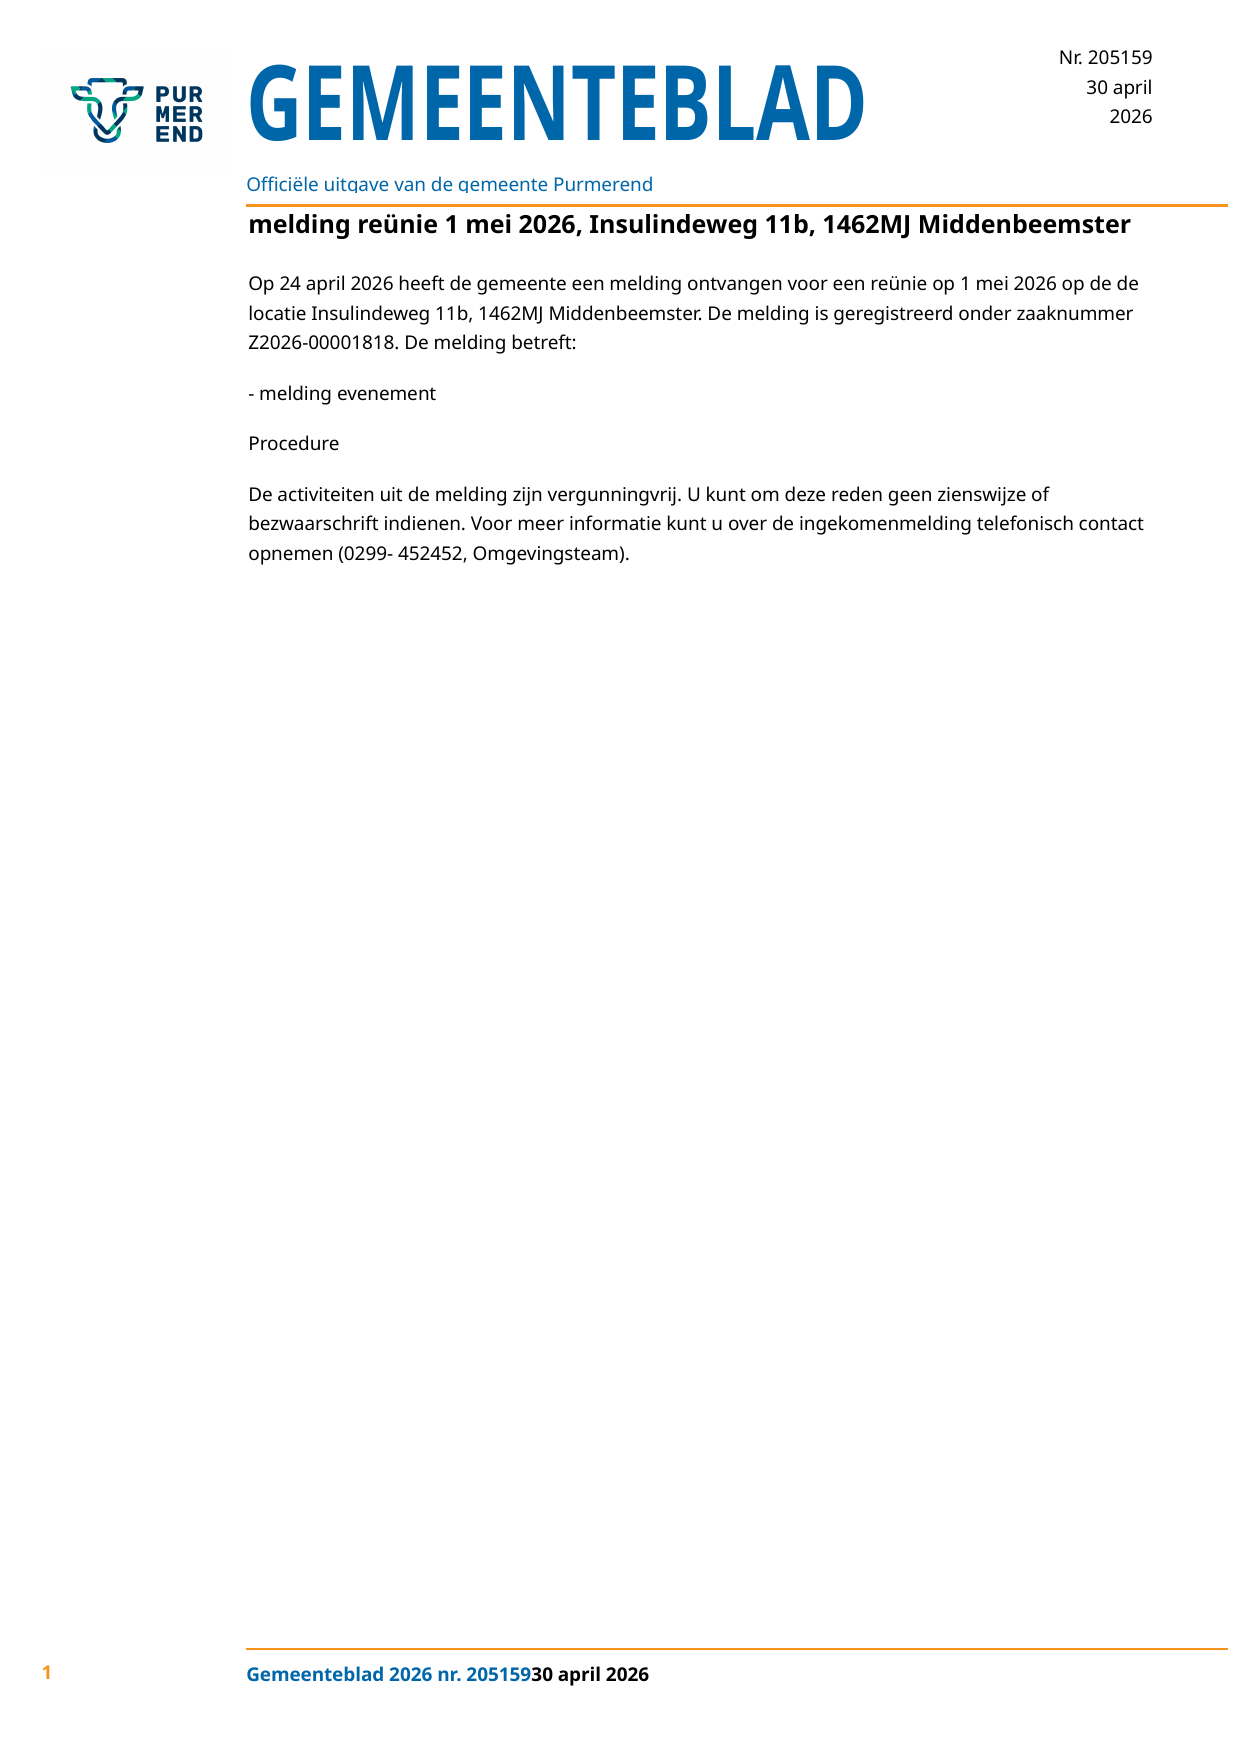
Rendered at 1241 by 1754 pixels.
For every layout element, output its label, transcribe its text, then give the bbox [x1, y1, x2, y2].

text Procedure [248, 430, 1152, 456]
text - melding evenement [248, 380, 1152, 406]
text De activiteiten uit de melding zijn vergunningvrij. U kunt om deze reden geen zienswijze of bezwaarschrift indienen. Voor meer informatie kunt u over de ingekomenmelding telefonisch contact opnemen (0299- 452452, Omgevingsteam). [248, 481, 1152, 566]
text Op 24 april 2026 heeft de gemeente een melding ontvangen voor een reünie op 1 mei 2026 op de de locatie Insulindeweg 11b, 1462MJ Middenbeemster. De melding is geregistreerd onder zaaknummer Z2026-00001818. De melding betreft: [248, 270, 1152, 355]
picture [41, 47, 231, 172]
text melding reünie 1 mei 2026, Insulindeweg 11b, 1462MJ Middenbeemster [248, 207, 1152, 241]
